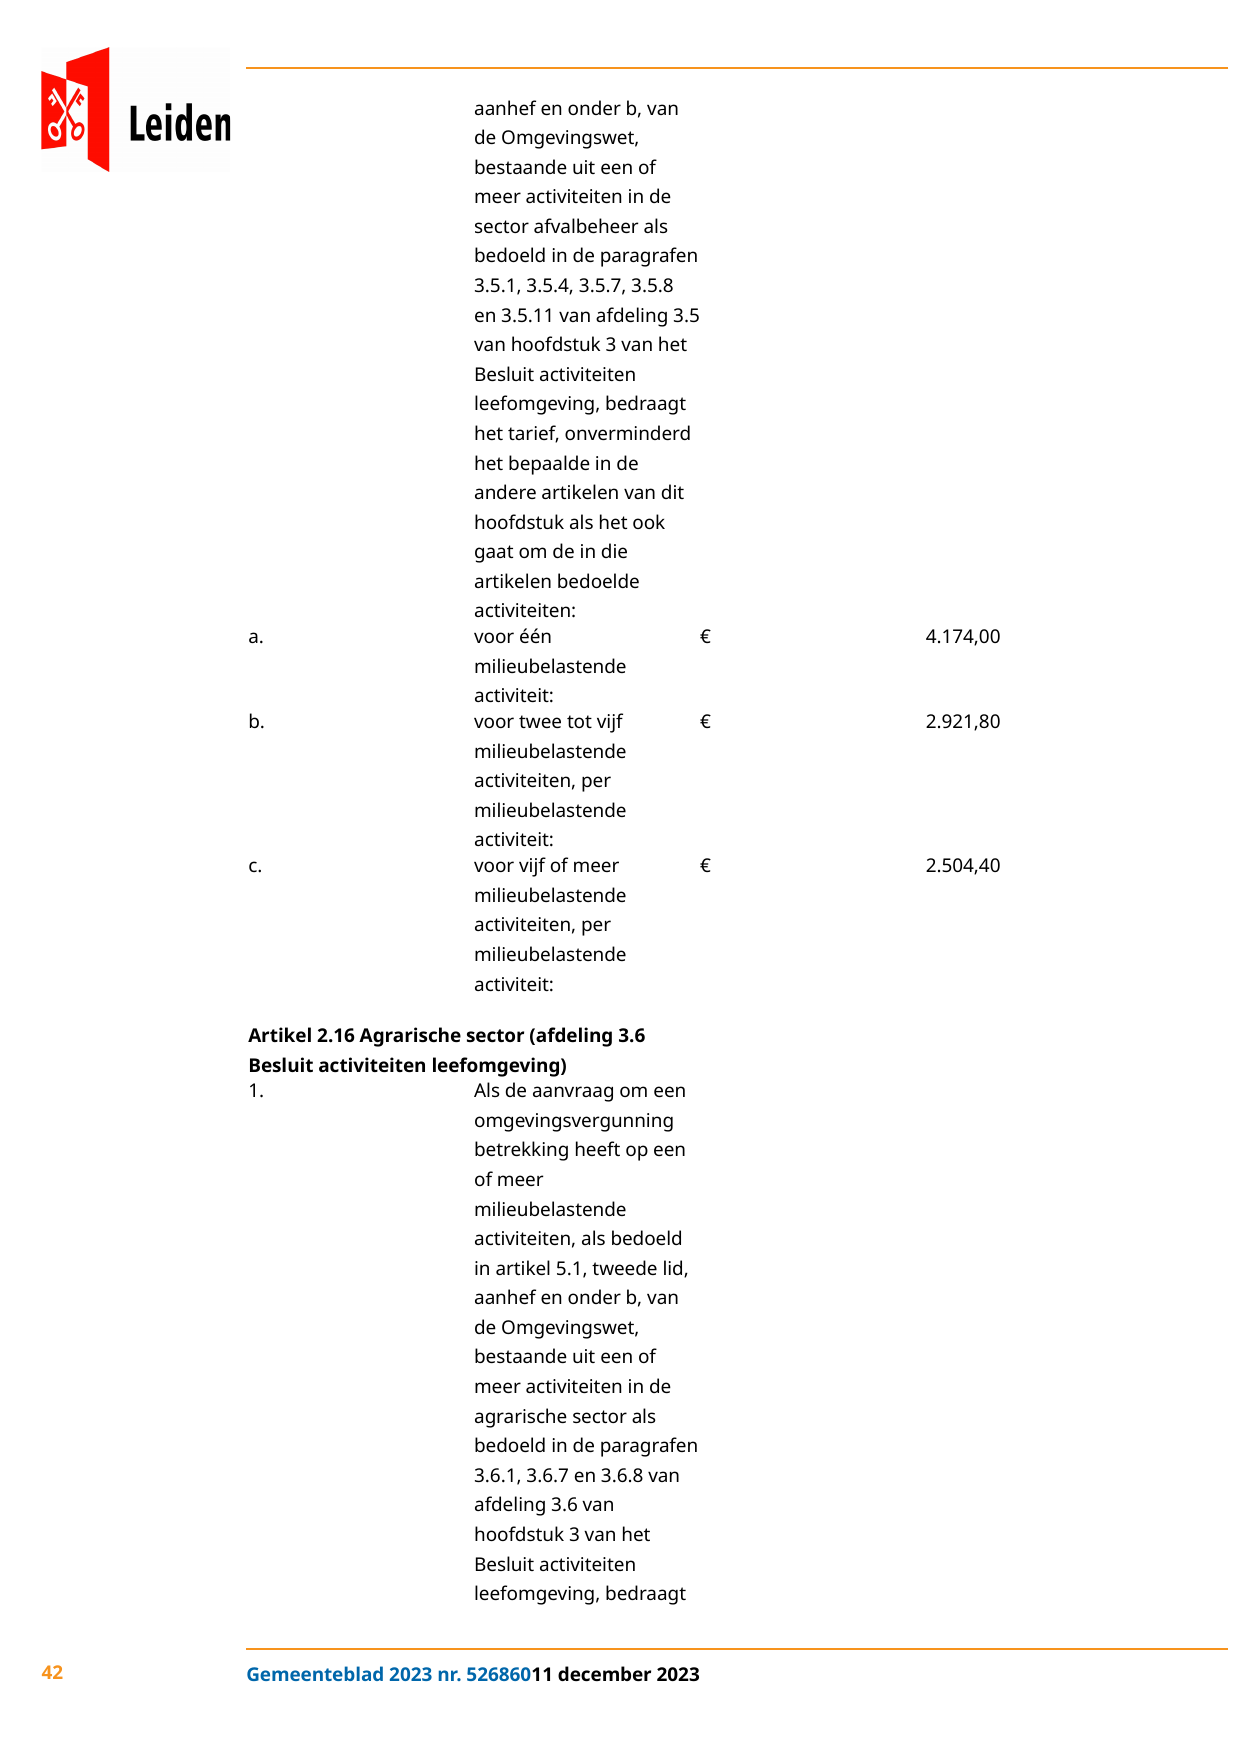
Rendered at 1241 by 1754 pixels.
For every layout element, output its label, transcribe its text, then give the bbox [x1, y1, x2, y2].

table_cell [926, 95, 1152, 623]
table_cell 1. [248, 1078, 474, 1606]
table_cell [700, 1022, 926, 1077]
table_cell a. [248, 624, 474, 708]
table_cell aanhef en onder b, van de Omgevingswet, bestaande uit een of meer activiteiten in de sector afvalbeheer als bedoeld in de paragrafen 3.5.1, 3.5.4, 3.5.7, 3.5.8 en 3.5.11 van afdeling 3.5 van hoofdstuk 3 van het Besluit activiteiten leefomgeving, bedraagt het tarief, onverminderd het bepaalde in de andere artikelen van dit hoofdstuk als het ook gaat om de in die artikelen bedoelde activiteiten: [474, 95, 700, 623]
table_cell 2.504,40 [926, 853, 1152, 996]
table_cell [926, 996, 1152, 1022]
table_cell voor vijf of meer milieubelastende activiteiten, per milieubelastende activiteit: [474, 853, 700, 996]
table_cell 4.174,00 [926, 624, 1152, 708]
table_cell [926, 1022, 1152, 1077]
table_cell voor twee tot vijf milieubelastende activiteiten, per milieubelastende activiteit: [474, 708, 700, 852]
table_cell € [700, 708, 926, 852]
table_cell € [700, 853, 926, 996]
table_cell € [700, 624, 926, 708]
table_cell voor één milieubelastende activiteit: [474, 624, 700, 708]
table_cell [700, 1078, 926, 1606]
picture [41, 47, 231, 172]
table_cell [248, 95, 474, 623]
table_cell Artikel 2.16 Agrarische sector (afdeling 3.6 Besluit activiteiten leefomgeving) [248, 1022, 700, 1077]
table_cell [474, 996, 700, 1022]
table_cell [700, 996, 926, 1022]
table_cell b. [248, 708, 474, 852]
table_cell [700, 95, 926, 623]
table_cell [248, 996, 474, 1022]
table_cell c. [248, 853, 474, 996]
table_cell 2.921,80 [926, 708, 1152, 852]
table_cell Als de aanvraag om een omgevingsvergunning betrekking heeft op een of meer milieubelastende activiteiten, als bedoeld in artikel 5.1, tweede lid, aanhef en onder b, van de Omgevingswet, bestaande uit een of meer activiteiten in de agrarische sector als bedoeld in de paragrafen 3.6.1, 3.6.7 en 3.6.8 van afdeling 3.6 van hoofdstuk 3 van het Besluit activiteiten leefomgeving, bedraagt [474, 1078, 700, 1606]
table_cell [926, 1078, 1152, 1606]
